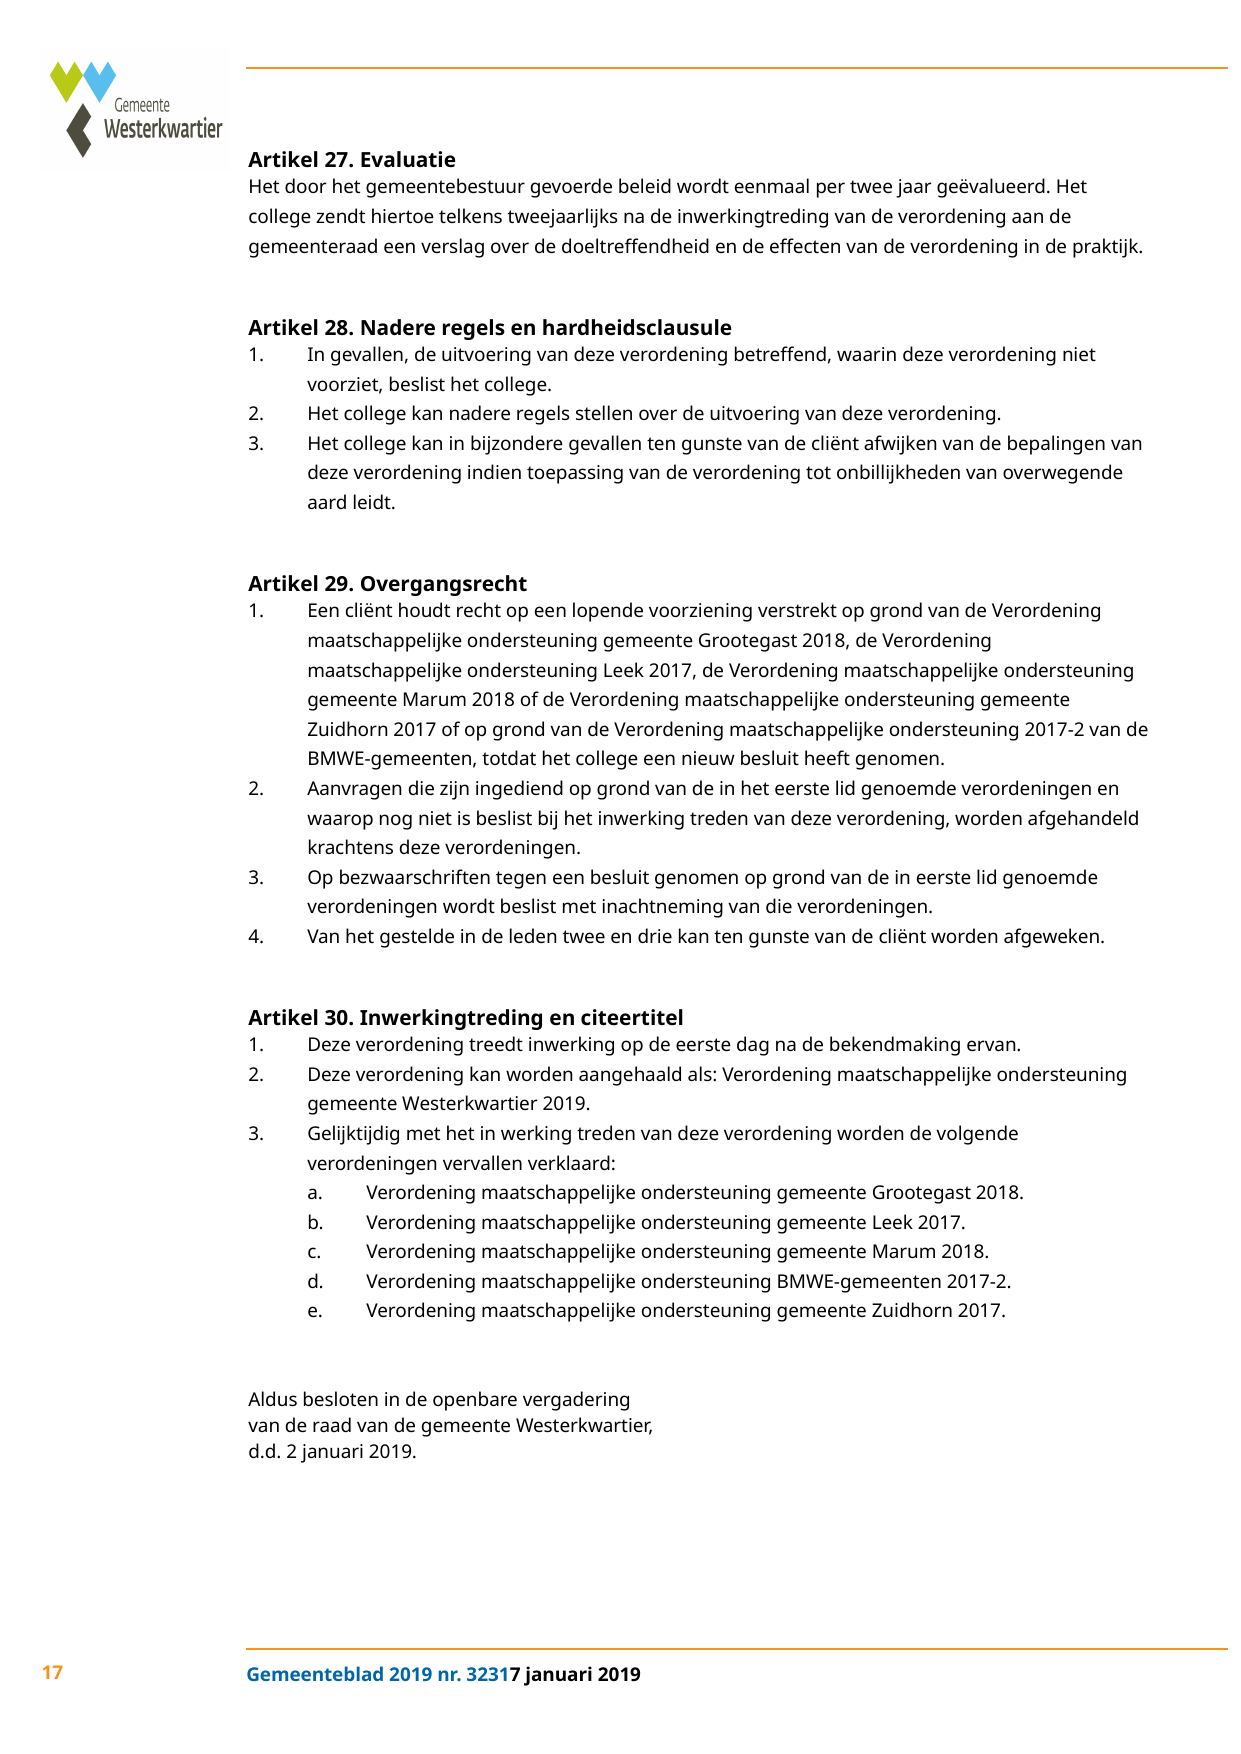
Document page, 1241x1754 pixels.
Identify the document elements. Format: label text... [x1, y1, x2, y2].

list Deze verordening kan worden aangehaald als: Verordening maatschappelijke ondersteuning gemeente Westerkwartier 2019. [248, 1061, 1152, 1116]
list Een cliënt houdt recht op een lopende voorziening verstrekt op grond van de Verordening maatschappelijke ondersteuning gemeente Grootegast 2018, de Verordening maatschappelijke ondersteuning Leek 2017, de Verordening maatschappelijke ondersteuning gemeente Marum 2018 of de Verordening maatschappelijke ondersteuning gemeente Zuidhorn 2017 of op grond van de Verordening maatschappelijke ondersteuning 2017-2 van de BMWE-gemeenten, totdat het college een nieuw besluit heeft genomen. [248, 598, 1152, 771]
list Verordening maatschappelijke ondersteuning gemeente Grootegast 2018. [307, 1179, 1152, 1205]
list Verordening maatschappelijke ondersteuning BMWE-gemeenten 2017-2. [307, 1268, 1152, 1294]
list Gelijktijdig met het in werking treden van deze verordening worden de volgende verordeningen vervallen verklaard: [248, 1120, 1152, 1176]
list Verordening maatschappelijke ondersteuning gemeente Leek 2017. [307, 1209, 1152, 1235]
text Artikel 30. Inwerkingtreding en citeertitel [248, 1003, 1152, 1031]
text d.d. 2 januari 2019. [248, 1438, 1152, 1464]
list Het college kan nadere regels stellen over de uitvoering van deze verordening. [248, 400, 1152, 426]
list Verordening maatschappelijke ondersteuning gemeente Zuidhorn 2017. [307, 1298, 1152, 1323]
list In gevallen, de uitvoering van deze verordening betreffend, waarin deze verordening niet voorziet, beslist het college. [248, 341, 1152, 397]
text Artikel 28. Nadere regels en hardheidsclausule [248, 313, 1152, 341]
text Het door het gemeentebestuur gevoerde beleid wordt eenmaal per twee jaar geëvalueerd. Het college zendt hiertoe telkens tweejaarlijks na de inwerkingtreding van de verordening aan de gemeenteraad een verslag over de doeltreffendheid en de effecten van de verordening in de praktijk. [248, 174, 1152, 258]
text Artikel 29. Overgangsrecht [248, 569, 1152, 598]
list Deze verordening treedt inwerking op de eerste dag na de bekendmaking ervan. [248, 1031, 1152, 1057]
picture [41, 47, 231, 172]
text Aldus besloten in de openbare vergadering [248, 1386, 1152, 1412]
list Verordening maatschappelijke ondersteuning gemeente Marum 2018. [307, 1238, 1152, 1264]
text Artikel 27. Evaluatie [248, 145, 1152, 174]
list Op bezwaarschriften tegen een besluit genomen op grond van de in eerste lid genoemde verordeningen wordt beslist met inachtneming van die verordeningen. [248, 864, 1152, 919]
text van de raad van de gemeente Westerkwartier, [248, 1412, 1152, 1438]
list Aanvragen die zijn ingediend op grond van de in het eerste lid genoemde verordeningen en waarop nog niet is beslist bij het inwerking treden van deze verordening, worden afgehandeld krachtens deze verordeningen. [248, 775, 1152, 860]
list Van het gestelde in de leden twee en drie kan ten gunste van de cliënt worden afgeweken. [248, 923, 1152, 949]
list Het college kan in bijzondere gevallen ten gunste van de cliënt afwijken van de bepalingen van deze verordening indien toepassing van de verordening tot onbillijkheden van overwegende aard leidt. [248, 430, 1152, 515]
